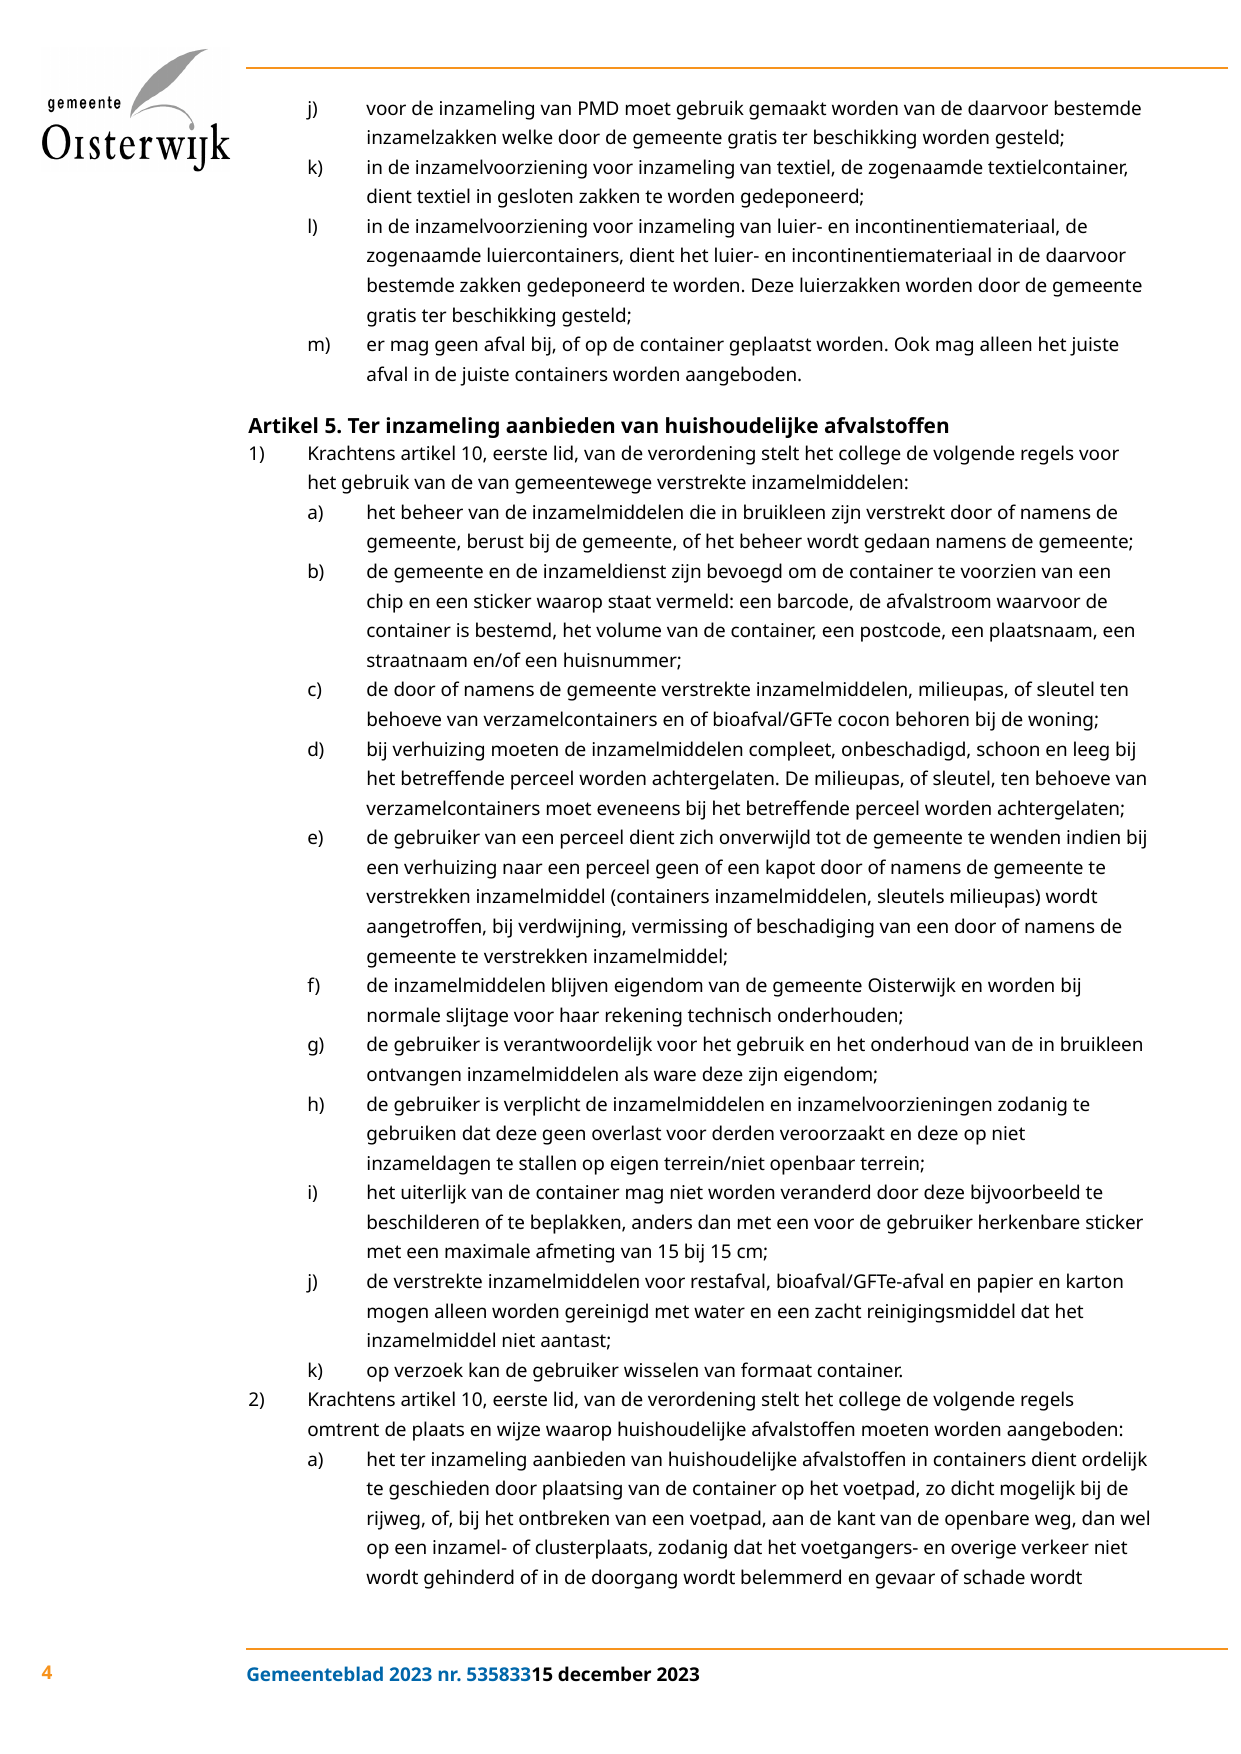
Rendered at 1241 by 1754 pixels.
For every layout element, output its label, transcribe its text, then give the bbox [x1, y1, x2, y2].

list de gebruiker van een perceel dient zich onverwijld tot de gemeente te wenden indien bij een verhuizing naar een perceel geen of een kapot door of namens de gemeente te verstrekken inzamelmiddel (containers inzamelmiddelen, sleutels milieupas) wordt aangetroffen, bij verdwijning, vermissing of beschadiging van een door of namens de gemeente te verstrekken inzamelmiddel; [307, 824, 1152, 968]
text Artikel 5. Ter inzameling aanbieden van huishoudelijke afvalstoffen [248, 411, 1152, 440]
list het beheer van de inzamelmiddelen die in bruikleen zijn verstrekt door of namens de gemeente, berust bij de gemeente, of het beheer wordt gedaan namens de gemeente; [307, 499, 1152, 554]
list in de inzamelvoorziening voor inzameling van textiel, de zogenaamde textielcontainer, dient textiel in gesloten zakken te worden gedeponeerd; [307, 154, 1152, 209]
list de verstrekte inzamelmiddelen voor restafval, bioafval/GFTe-afval en papier en karton mogen alleen worden gereinigd met water en een zacht reinigingsmiddel dat het inzamelmiddel niet aantast; [307, 1268, 1152, 1353]
list Krachtens artikel 10, eerste lid, van de verordening stelt het college de volgende regels voor het gebruik van de van gemeentewege verstrekte inzamelmiddelen: [248, 440, 1152, 495]
list bij verhuizing moeten de inzamelmiddelen compleet, onbeschadigd, schoon en leeg bij het betreffende perceel worden achtergelaten. De milieupas, of sleutel, ten behoeve van verzamelcontainers moet eveneens bij het betreffende perceel worden achtergelaten; [307, 736, 1152, 821]
list de door of namens de gemeente verstrekte inzamelmiddelen, milieupas, of sleutel ten behoeve van verzamelcontainers en of bioafval/GFTe cocon behoren bij de woning; [307, 677, 1152, 732]
list de gemeente en de inzameldienst zijn bevoegd om de container te voorzien van een chip en een sticker waarop staat vermeld: een barcode, de afvalstroom waarvoor de container is bestemd, het volume van de container, een postcode, een plaatsnaam, een straatnaam en/of een huisnummer; [307, 558, 1152, 673]
list de gebruiker is verantwoordelijk voor het gebruik en het onderhoud van de in bruikleen ontvangen inzamelmiddelen als ware deze zijn eigendom; [307, 1032, 1152, 1087]
list de inzamelmiddelen blijven eigendom van de gemeente Oisterwijk en worden bij normale slijtage voor haar rekening technisch onderhouden; [307, 972, 1152, 1028]
list het ter inzameling aanbieden van huishoudelijke afvalstoffen in containers dient ordelijk te geschieden door plaatsing van de container op het voetpad, zo dicht mogelijk bij de rijweg, of, bij het ontbreken van een voetpad, aan de kant van de openbare weg, dan wel op een inzamel- of clusterplaats, zodanig dat het voetgangers- en overige verkeer niet wordt gehinderd of in de doorgang wordt belemmerd en gevaar of schade wordt [307, 1446, 1152, 1590]
list in de inzamelvoorziening voor inzameling van luier- en incontinentiemateriaal, de zogenaamde luiercontainers, dient het luier- en incontinentiemateriaal in de daarvoor bestemde zakken gedeponeerd te worden. Deze luierzakken worden door de gemeente gratis ter beschikking gesteld; [307, 213, 1152, 328]
list het uiterlijk van de container mag niet worden veranderd door deze bijvoorbeeld te beschilderen of te beplakken, anders dan met een voor de gebruiker herkenbare sticker met een maximale afmeting van 15 bij 15 cm; [307, 1179, 1152, 1264]
list er mag geen afval bij, of op de container geplaatst worden. Ook mag alleen het juiste afval in de juiste containers worden aangeboden. [307, 331, 1152, 387]
list voor de inzameling van PMD moet gebruik gemaakt worden van de daarvoor bestemde inzamelzakken welke door de gemeente gratis ter beschikking worden gesteld; [307, 95, 1152, 150]
picture [41, 47, 231, 172]
list op verzoek kan de gebruiker wisselen van formaat container. [307, 1357, 1152, 1383]
list de gebruiker is verplicht de inzamelmiddelen en inzamelvoorzieningen zodanig te gebruiken dat deze geen overlast voor derden veroorzaakt en deze op niet inzameldagen te stallen op eigen terrein/niet openbaar terrein; [307, 1091, 1152, 1176]
list Krachtens artikel 10, eerste lid, van de verordening stelt het college de volgende regels omtrent de plaats en wijze waarop huishoudelijke afvalstoffen moeten worden aangeboden: [248, 1387, 1152, 1442]
